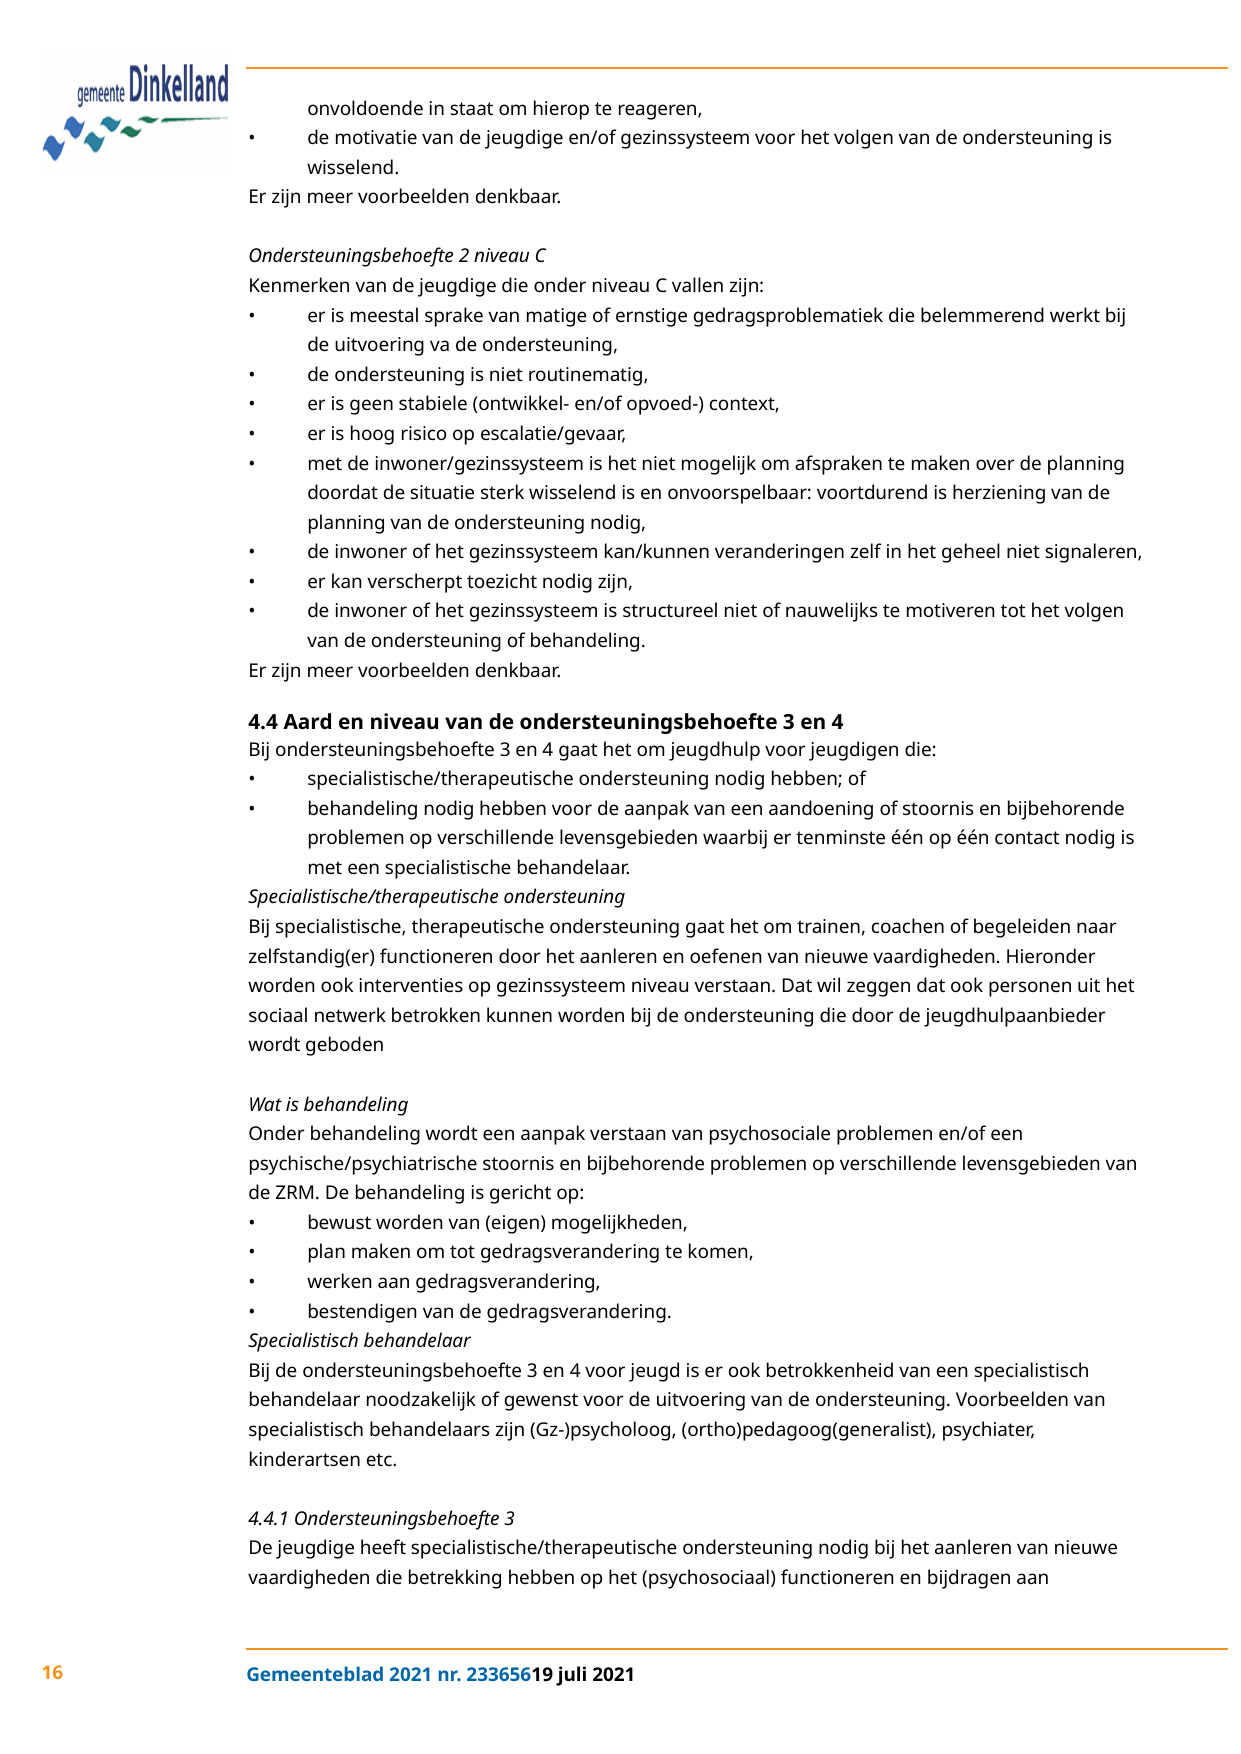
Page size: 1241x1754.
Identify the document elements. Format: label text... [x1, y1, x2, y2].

list er is hoog risico op escalatie/gevaar, [248, 420, 1152, 446]
list behandeling nodig hebben voor de aanpak van een aandoening of stoornis en bijbehorende problemen op verschillende levensgebieden waarbij er tenminste één op één contact nodig is met een specialistische behandelaar. [248, 795, 1152, 880]
list de inwoner of het gezinssysteem is structureel niet of nauwelijks te motiveren tot het volgen van de ondersteuning of behandeling. [248, 598, 1152, 653]
list er is meestal sprake van matige of ernstige gedragsproblematiek die belemmerend werkt bij de uitvoering va de ondersteuning, [248, 302, 1152, 357]
list er kan verscherpt toezicht nodig zijn, [248, 568, 1152, 594]
list de motivatie van de jeugdige en/of gezinssysteem voor het volgen van de ondersteuning is wisselend. [248, 124, 1152, 180]
text Onder behandeling wordt een aanpak verstaan van psychosociale problemen en/of een psychische/psychiatrische stoornis en bijbehorende problemen op verschillende levensgebieden van de ZRM. De behandeling is gericht op: [248, 1120, 1152, 1205]
list plan maken om tot gedragsverandering te komen, [248, 1239, 1152, 1264]
text 4.4.1 Ondersteuningsbehoefte 3 [248, 1505, 1152, 1531]
picture [41, 47, 231, 172]
list er is geen stabiele (ontwikkel- en/of opvoed-) context, [248, 391, 1152, 416]
text Er zijn meer voorbeelden denkbaar. [248, 657, 1152, 683]
text 4.4 Aard en niveau van de ondersteuningsbehoefte 3 en 4 [248, 707, 1152, 736]
text Ondersteuningsbehoefte 2 niveau C [248, 243, 1152, 268]
list werken aan gedragsverandering, [248, 1268, 1152, 1294]
text Er zijn meer voorbeelden denkbaar. [248, 183, 1152, 209]
list specialistische/therapeutische ondersteuning nodig hebben; of [248, 765, 1152, 791]
text Kenmerken van de jeugdige die onder niveau C vallen zijn: [248, 272, 1152, 298]
list de ondersteuning is niet routinematig, [248, 361, 1152, 387]
list met de inwoner/gezinssysteem is het niet mogelijk om afspraken te maken over de planning doordat de situatie sterk wisselend is en onvoorspelbaar: voortdurend is herziening van de planning van de ondersteuning nodig, [248, 450, 1152, 535]
list onvoldoende in staat om hierop te reageren, [248, 95, 1152, 121]
text De jeugdige heeft specialistische/therapeutische ondersteuning nodig bij het aanleren van nieuwe vaardigheden die betrekking hebben op het (psychosociaal) functioneren en bijdragen aan [248, 1534, 1152, 1590]
list de inwoner of het gezinssysteem kan/kunnen veranderingen zelf in het geheel niet signaleren, [248, 538, 1152, 564]
text Bij specialistische, therapeutische ondersteuning gaat het om trainen, coachen of begeleiden naar zelfstandig(er) functioneren door het aanleren en oefenen van nieuwe vaardigheden. Hieronder worden ook interventies op gezinssysteem niveau verstaan. Dat wil zeggen dat ook personen uit het sociaal netwerk betrokken kunnen worden bij de ondersteuning die door de jeugdhulpaanbieder wordt geboden [248, 913, 1152, 1057]
text Specialistische/therapeutische ondersteuning [248, 884, 1152, 909]
text Specialistisch behandelaar [248, 1327, 1152, 1353]
list bewust worden van (eigen) mogelijkheden, [248, 1209, 1152, 1235]
text Bij de ondersteuningsbehoefte 3 en 4 voor jeugd is er ook betrokkenheid van een specialistisch behandelaar noodzakelijk of gewenst voor de uitvoering van de ondersteuning. Voorbeelden van specialistisch behandelaars zijn (Gz-)psycholoog, (ortho)pedagoog(generalist), psychiater, kinderartsen etc. [248, 1357, 1152, 1471]
list bestendigen van de gedragsverandering. [248, 1298, 1152, 1323]
text Wat is behandeling [248, 1091, 1152, 1116]
text Bij ondersteuningsbehoefte 3 en 4 gaat het om jeugdhulp voor jeugdigen die: [248, 736, 1152, 761]
